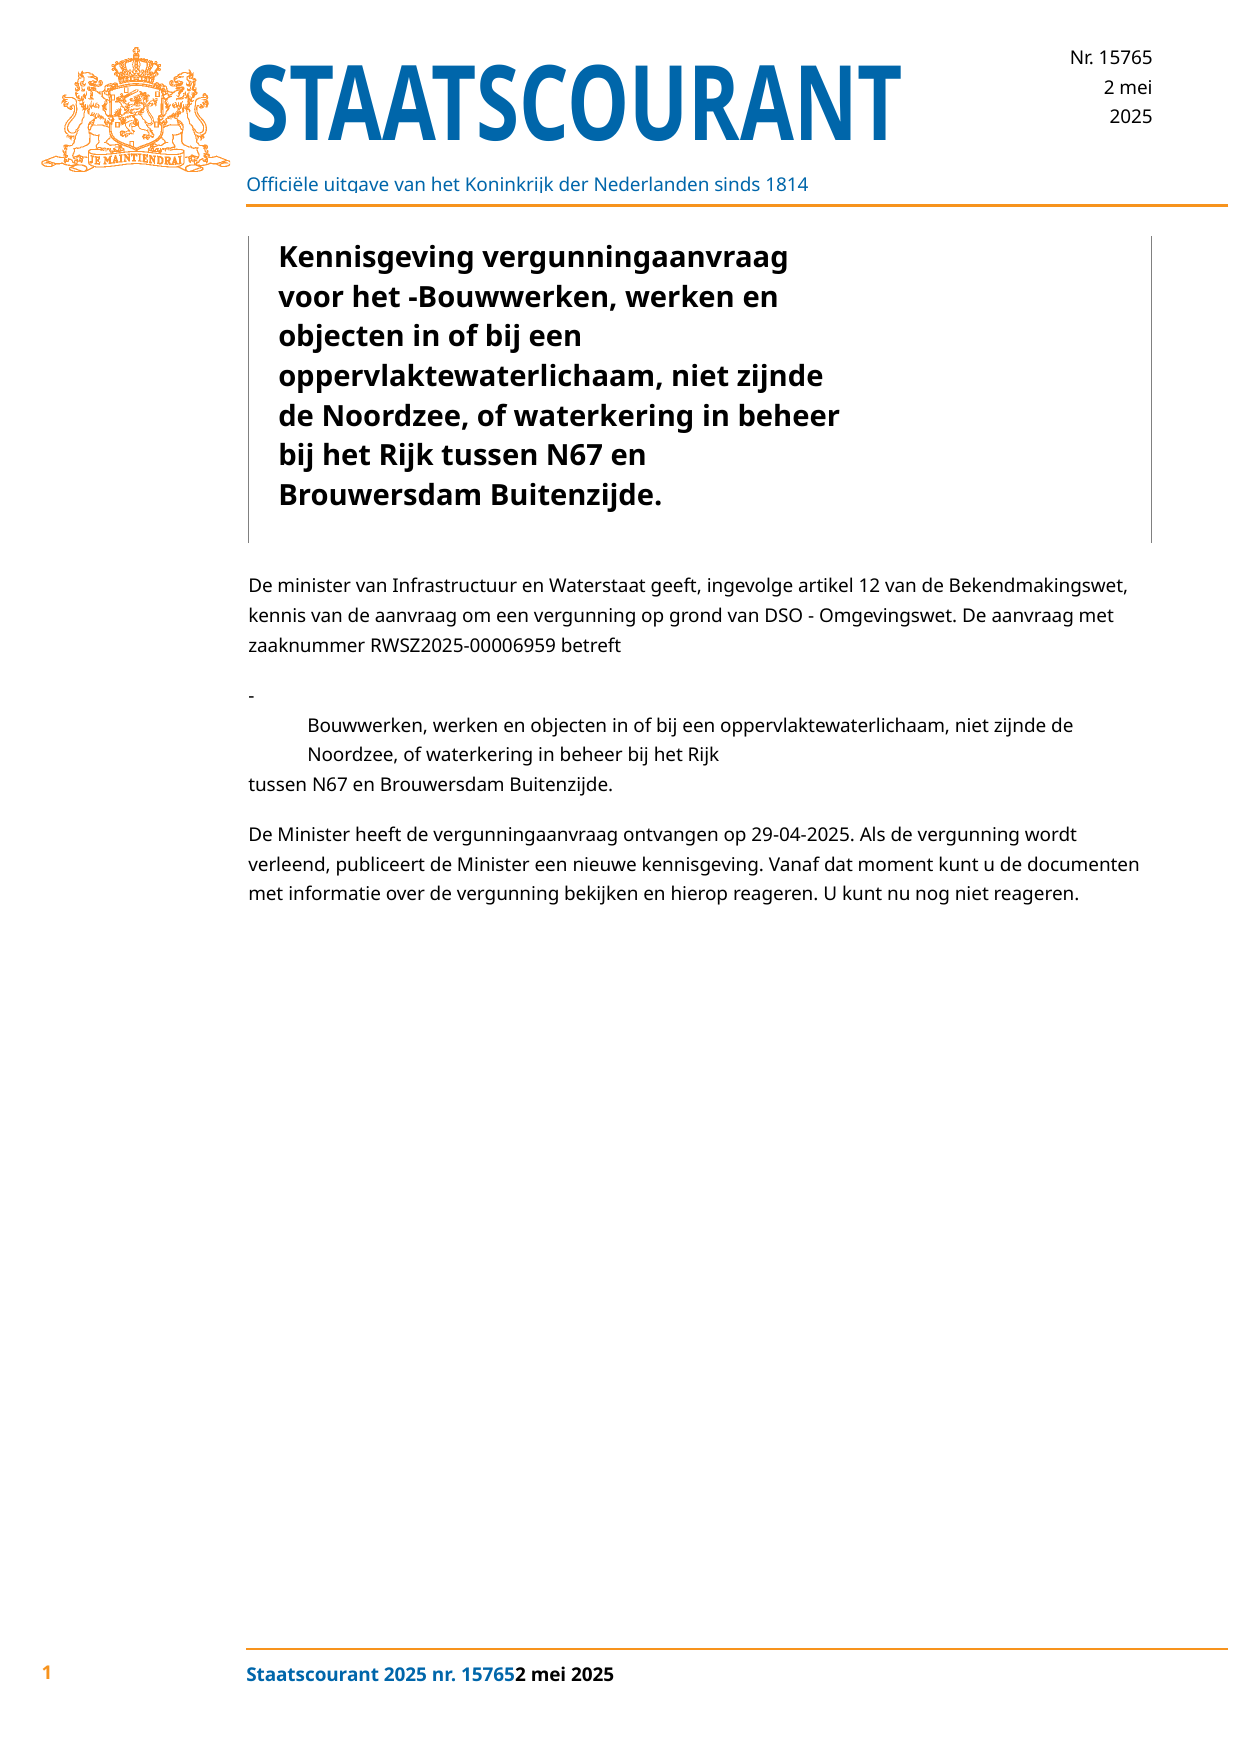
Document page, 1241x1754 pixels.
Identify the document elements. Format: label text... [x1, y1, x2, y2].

list Bouwwerken, werken en objecten in of bij een oppervlaktewaterlichaam, niet zijnde de Noordzee, of waterkering in beheer bij het Rijk [248, 712, 1152, 767]
table_header [1090, 236, 1151, 413]
text De Minister heeft de vergunningaanvraag ontvangen op 29-04-2025. Als de vergunning wordt verleend, publiceert de Minister een nieuwe kennisgeving. Vanaf dat moment kunt u de documenten met informatie over de vergunning bekijken en hierop reageren. U kunt nu nog niet reageren. [248, 821, 1152, 906]
table_header Kennisgeving vergunningaanvraag voor het -Bouwwerken, werken en objecten in of bij een oppervlaktewaterlichaam, niet zijnde de Noordzee, of waterkering in beheer bij het Rijk tussen N67 en Brouwersdam Buitenzijde. [249, 236, 850, 543]
table_header [850, 236, 912, 413]
picture [912, 236, 1090, 414]
table_header [850, 414, 1151, 543]
text De minister van Infrastructuur en Waterstaat geeft, ingevolge artikel 12 van de Bekendmakingswet, kennis van de aanvraag om een vergunning op grond van DSO - Omgevingswet. De aanvraag met zaaknummer RWSZ2025-00006959 betreft [248, 573, 1152, 658]
picture [41, 47, 231, 172]
text tussen N67 en Brouwersdam Buitenzijde. [248, 771, 1152, 797]
